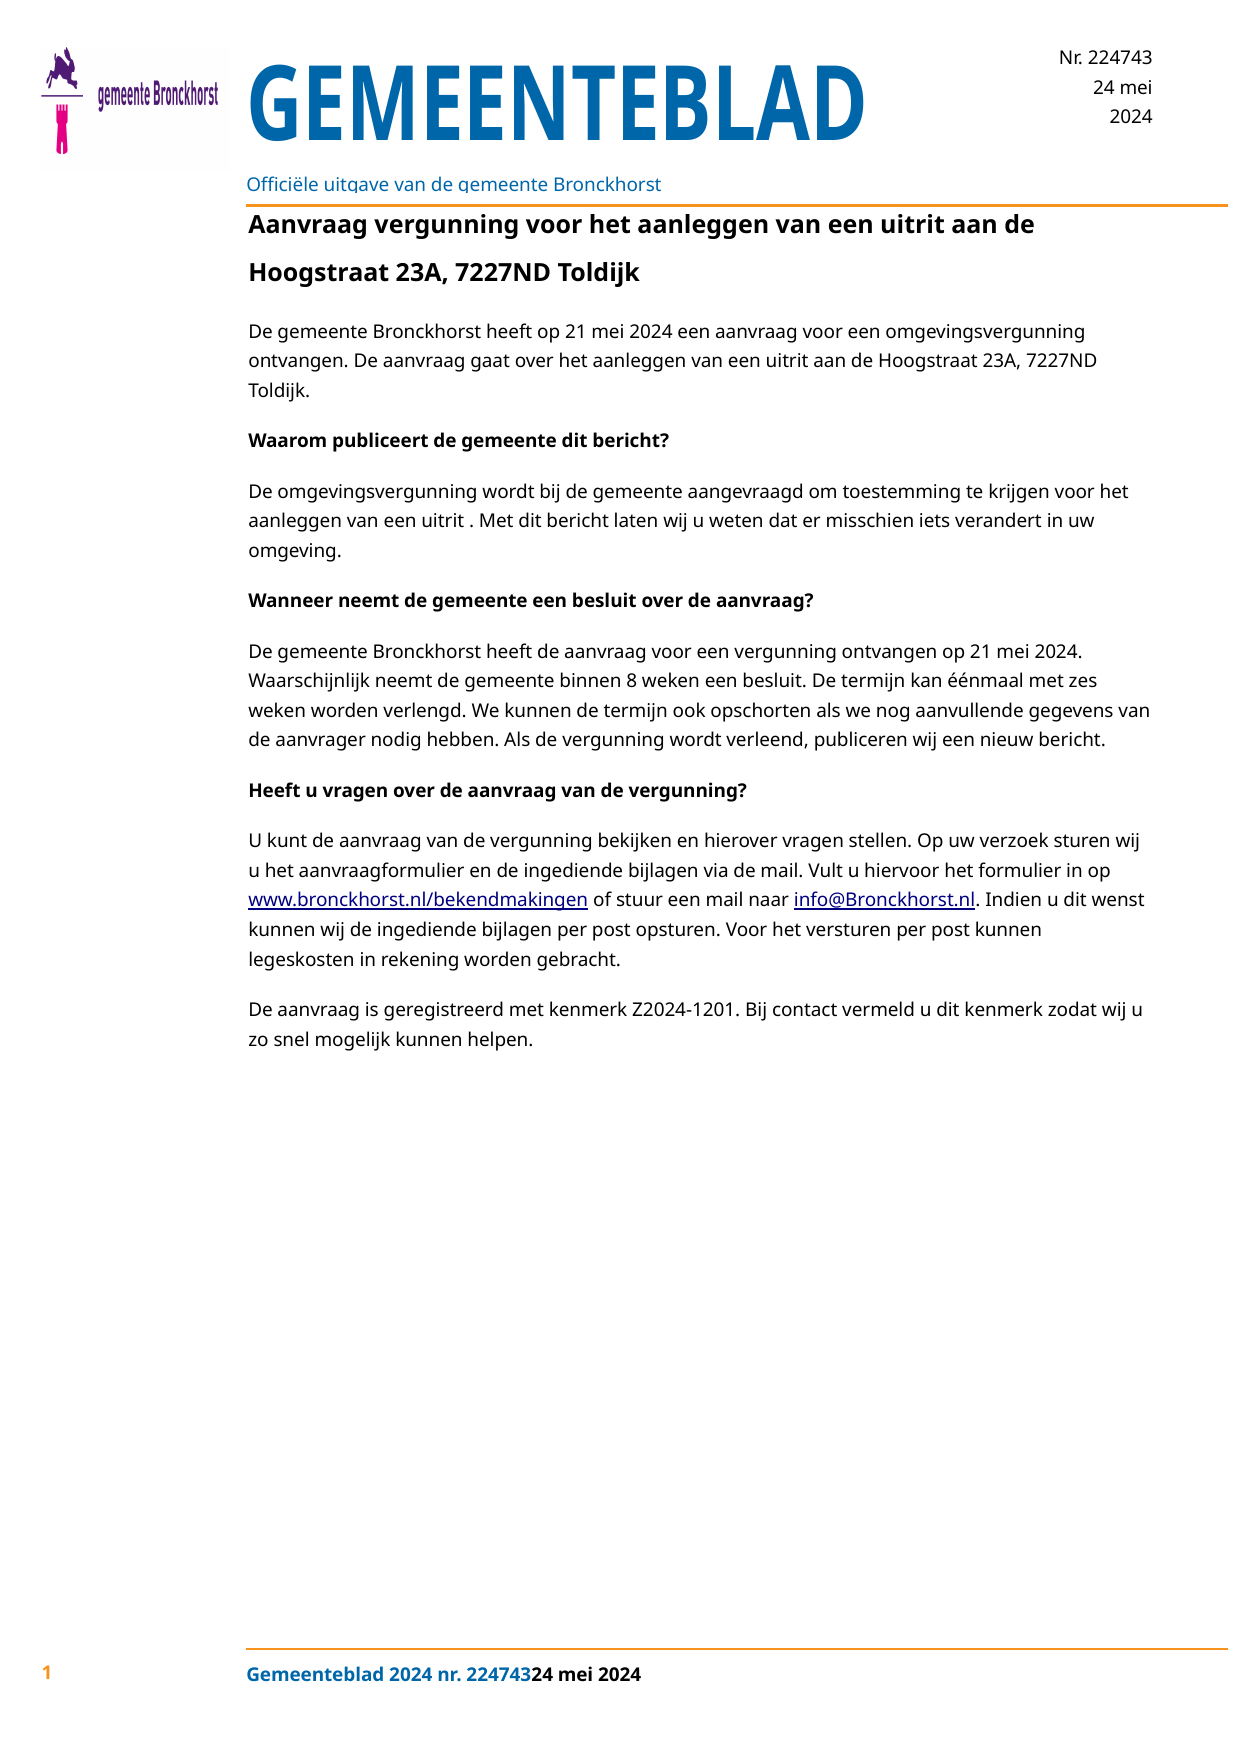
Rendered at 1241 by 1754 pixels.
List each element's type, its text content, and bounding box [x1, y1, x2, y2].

text De gemeente Bronckhorst heeft op 21 mei 2024 een aanvraag voor een omgevingsvergunning ontvangen. De aanvraag gaat over het aanleggen van een uitrit aan de Hoogstraat 23A, 7227ND Toldijk. [248, 318, 1152, 403]
text U kunt de aanvraag van de vergunning bekijken en hierover vragen stellen. Op uw verzoek sturen wij u het aanvraagformulier en de ingediende bijlagen via de mail. Vult u hiervoor het formulier in op www.bronckhorst.nl/bekendmakingen of stuur een mail naar info@Bronckhorst.nl. Indien u dit wenst kunnen wij de ingediende bijlagen per post opsturen. Voor het versturen per post kunnen legeskosten in rekening worden gebracht. [248, 827, 1152, 972]
text Aanvraag vergunning voor het aanleggen van een uitrit aan de Hoogstraat 23A, 7227ND Toldijk [248, 207, 1152, 288]
text Heeft u vragen over de aanvraag van de vergunning? [248, 777, 1152, 803]
picture [41, 47, 231, 172]
text Wanneer neemt de gemeente een besluit over de aanvraag? [248, 587, 1152, 613]
text De gemeente Bronckhorst heeft de aanvraag voor een vergunning ontvangen op 21 mei 2024. Waarschijnlijk neemt de gemeente binnen 8 weken een besluit. De termijn kan éénmaal met zes weken worden verlengd. We kunnen de termijn ook opschorten als we nog aanvullende gegevens van de aanvrager nodig hebben. Als de vergunning wordt verleend, publiceren wij een nieuw bericht. [248, 638, 1152, 752]
text Waarom publiceert de gemeente dit bericht? [248, 427, 1152, 453]
text De omgevingsvergunning wordt bij de gemeente aangevraagd om toestemming te krijgen voor het aanleggen van een uitrit . Met dit bericht laten wij u weten dat er misschien iets verandert in uw omgeving. [248, 478, 1152, 563]
text De aanvraag is geregistreerd met kenmerk Z2024-1201. Bij contact vermeld u dit kenmerk zodat wij u zo snel mogelijk kunnen helpen. [248, 996, 1152, 1052]
